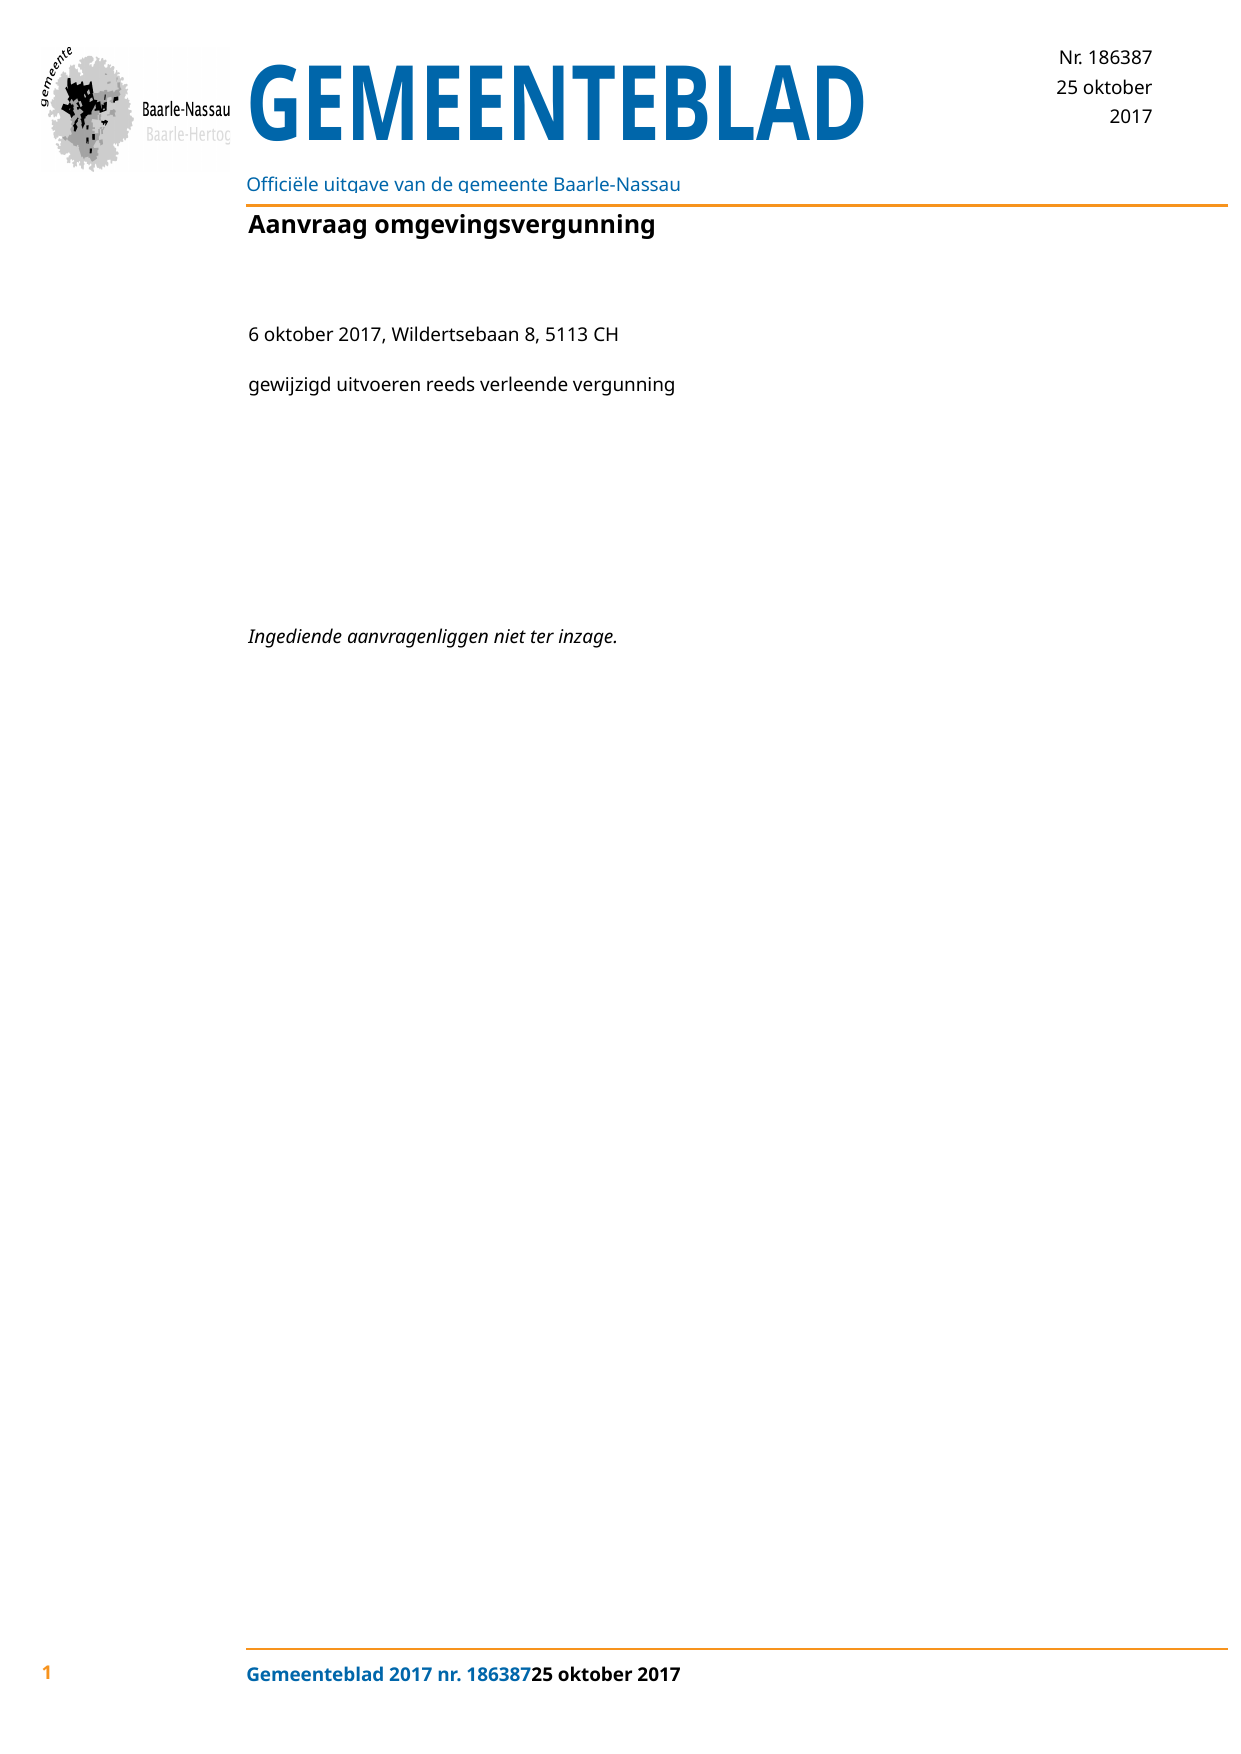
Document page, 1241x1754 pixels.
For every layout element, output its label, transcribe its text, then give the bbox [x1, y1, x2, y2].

text Aanvraag omgevingsvergunning [248, 207, 1152, 241]
text Ingediende aanvragenliggen niet ter inzage. [248, 623, 1152, 649]
picture [41, 47, 231, 172]
text gewijzigd uitvoeren reeds verleende vergunning [248, 371, 1152, 397]
text 6 oktober 2017, Wildertsebaan 8, 5113 CH [248, 321, 1152, 346]
